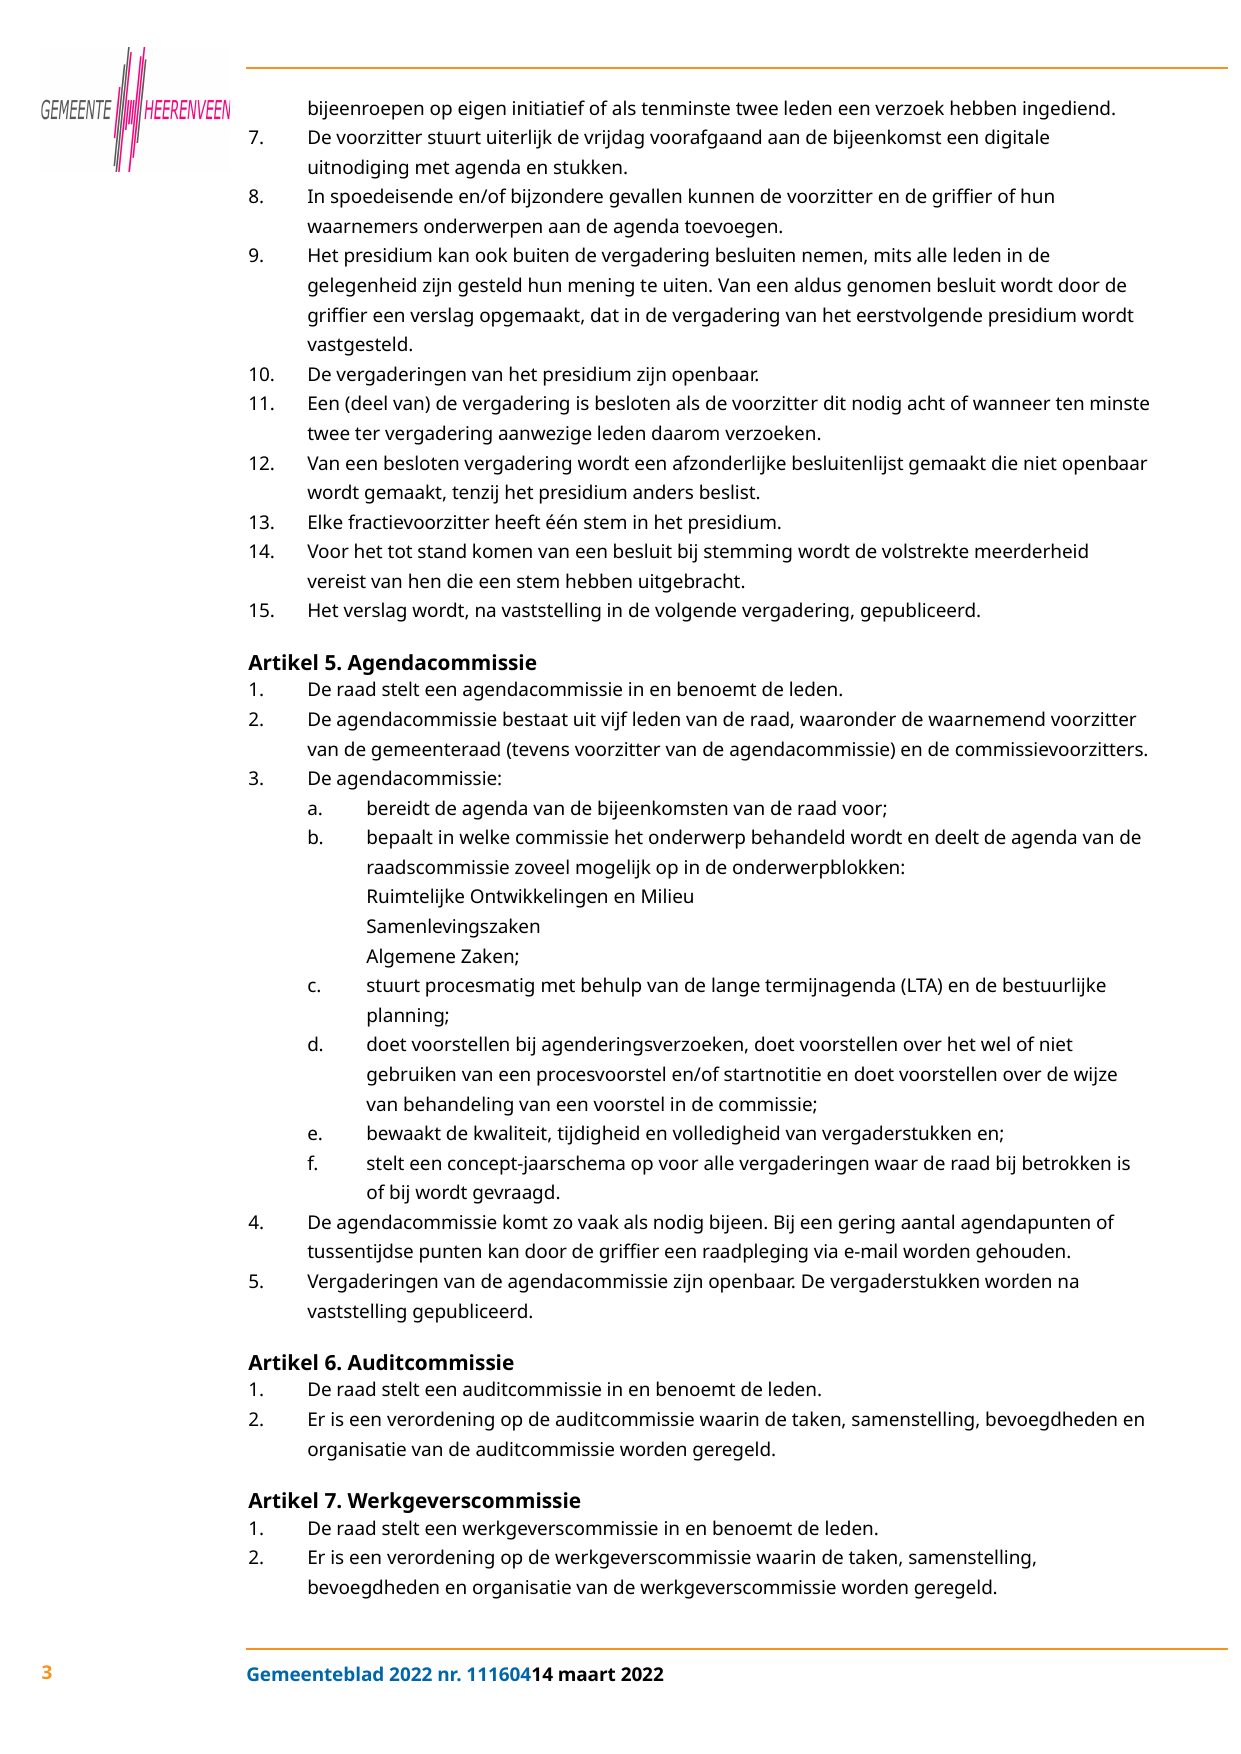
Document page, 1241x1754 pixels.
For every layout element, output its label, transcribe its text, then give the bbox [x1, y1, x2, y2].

list Een (deel van) de vergadering is besloten als de voorzitter dit nodig acht of wanneer ten minste twee ter vergadering aanwezige leden daarom verzoeken. [248, 391, 1152, 446]
list bereidt de agenda van de bijeenkomsten van de raad voor; [307, 795, 1152, 821]
list In spoedeisende en/of bijzondere gevallen kunnen de voorzitter en de griffier of hun waarnemers onderwerpen aan de agenda toevoegen. [248, 183, 1152, 239]
list bijeenroepen op eigen initiatief of als tenminste twee leden een verzoek hebben ingediend. [248, 95, 1152, 121]
list De raad stelt een werkgeverscommissie in en benoemt de leden. [248, 1515, 1152, 1540]
list Algemene Zaken; [307, 943, 1152, 968]
list doet voorstellen bij agenderingsverzoeken, doet voorstellen over het wel of niet gebruiken van een procesvoorstel en/of startnotitie en doet voorstellen over de wijze van behandeling van een voorstel in de commissie; [307, 1032, 1152, 1116]
list bewaakt de kwaliteit, tijdigheid en volledigheid van vergaderstukken en; [307, 1120, 1152, 1146]
list stuurt procesmatig met behulp van de lange termijnagenda (LTA) en de bestuurlijke planning; [307, 972, 1152, 1028]
list De agendacommissie komt zo vaak als nodig bijeen. Bij een gering aantal agendapunten of tussentijdse punten kan door de griffier een raadpleging via e-mail worden gehouden. [248, 1209, 1152, 1264]
list Ruimtelijke Ontwikkelingen en Milieu [307, 884, 1152, 909]
list De agendacommissie bestaat uit vijf leden van de raad, waaronder de waarnemend voorzitter van de gemeenteraad (tevens voorzitter van de agendacommissie) en de commissievoorzitters. [248, 706, 1152, 761]
list De vergaderingen van het presidium zijn openbaar. [248, 361, 1152, 387]
list De raad stelt een auditcommissie in en benoemt de leden. [248, 1377, 1152, 1402]
list bepaalt in welke commissie het onderwerp behandeld wordt en deelt de agenda van de raadscommissie zoveel mogelijk op in de onderwerpblokken: [307, 824, 1152, 880]
list Vergaderingen van de agendacommissie zijn openbaar. De vergaderstukken worden na vaststelling gepubliceerd. [248, 1268, 1152, 1323]
text Artikel 6. Auditcommissie [248, 1348, 1152, 1377]
list stelt een concept-jaarschema op voor alle vergaderingen waar de raad bij betrokken is of bij wordt gevraagd. [307, 1150, 1152, 1205]
list Het presidium kan ook buiten de vergadering besluiten nemen, mits alle leden in de gelegenheid zijn gesteld hun mening te uiten. Van een aldus genomen besluit wordt door de griffier een verslag opgemaakt, dat in de vergadering van het eerstvolgende presidium wordt vastgesteld. [248, 243, 1152, 357]
list Samenlevingszaken [307, 913, 1152, 939]
picture [41, 47, 231, 172]
list Elke fractievoorzitter heeft één stem in het presidium. [248, 509, 1152, 535]
list De raad stelt een agendacommissie in en benoemt de leden. [248, 677, 1152, 702]
list De agendacommissie: [248, 765, 1152, 791]
list De voorzitter stuurt uiterlijk de vrijdag voorafgaand aan de bijeenkomst een digitale uitnodiging met agenda en stukken. [248, 124, 1152, 180]
list Het verslag wordt, na vaststelling in de volgende vergadering, gepubliceerd. [248, 598, 1152, 623]
list Er is een verordening op de auditcommissie waarin de taken, samenstelling, bevoegdheden en organisatie van de auditcommissie worden geregeld. [248, 1406, 1152, 1462]
list Er is een verordening op de werkgeverscommissie waarin de taken, samenstelling, bevoegdheden en organisatie van de werkgeverscommissie worden geregeld. [248, 1544, 1152, 1599]
text Artikel 5. Agendacommissie [248, 648, 1152, 677]
text Artikel 7. Werkgeverscommissie [248, 1486, 1152, 1515]
list Van een besloten vergadering wordt een afzonderlijke besluitenlijst gemaakt die niet openbaar wordt gemaakt, tenzij het presidium anders beslist. [248, 450, 1152, 505]
list Voor het tot stand komen van een besluit bij stemming wordt de volstrekte meerderheid vereist van hen die een stem hebben uitgebracht. [248, 538, 1152, 594]
